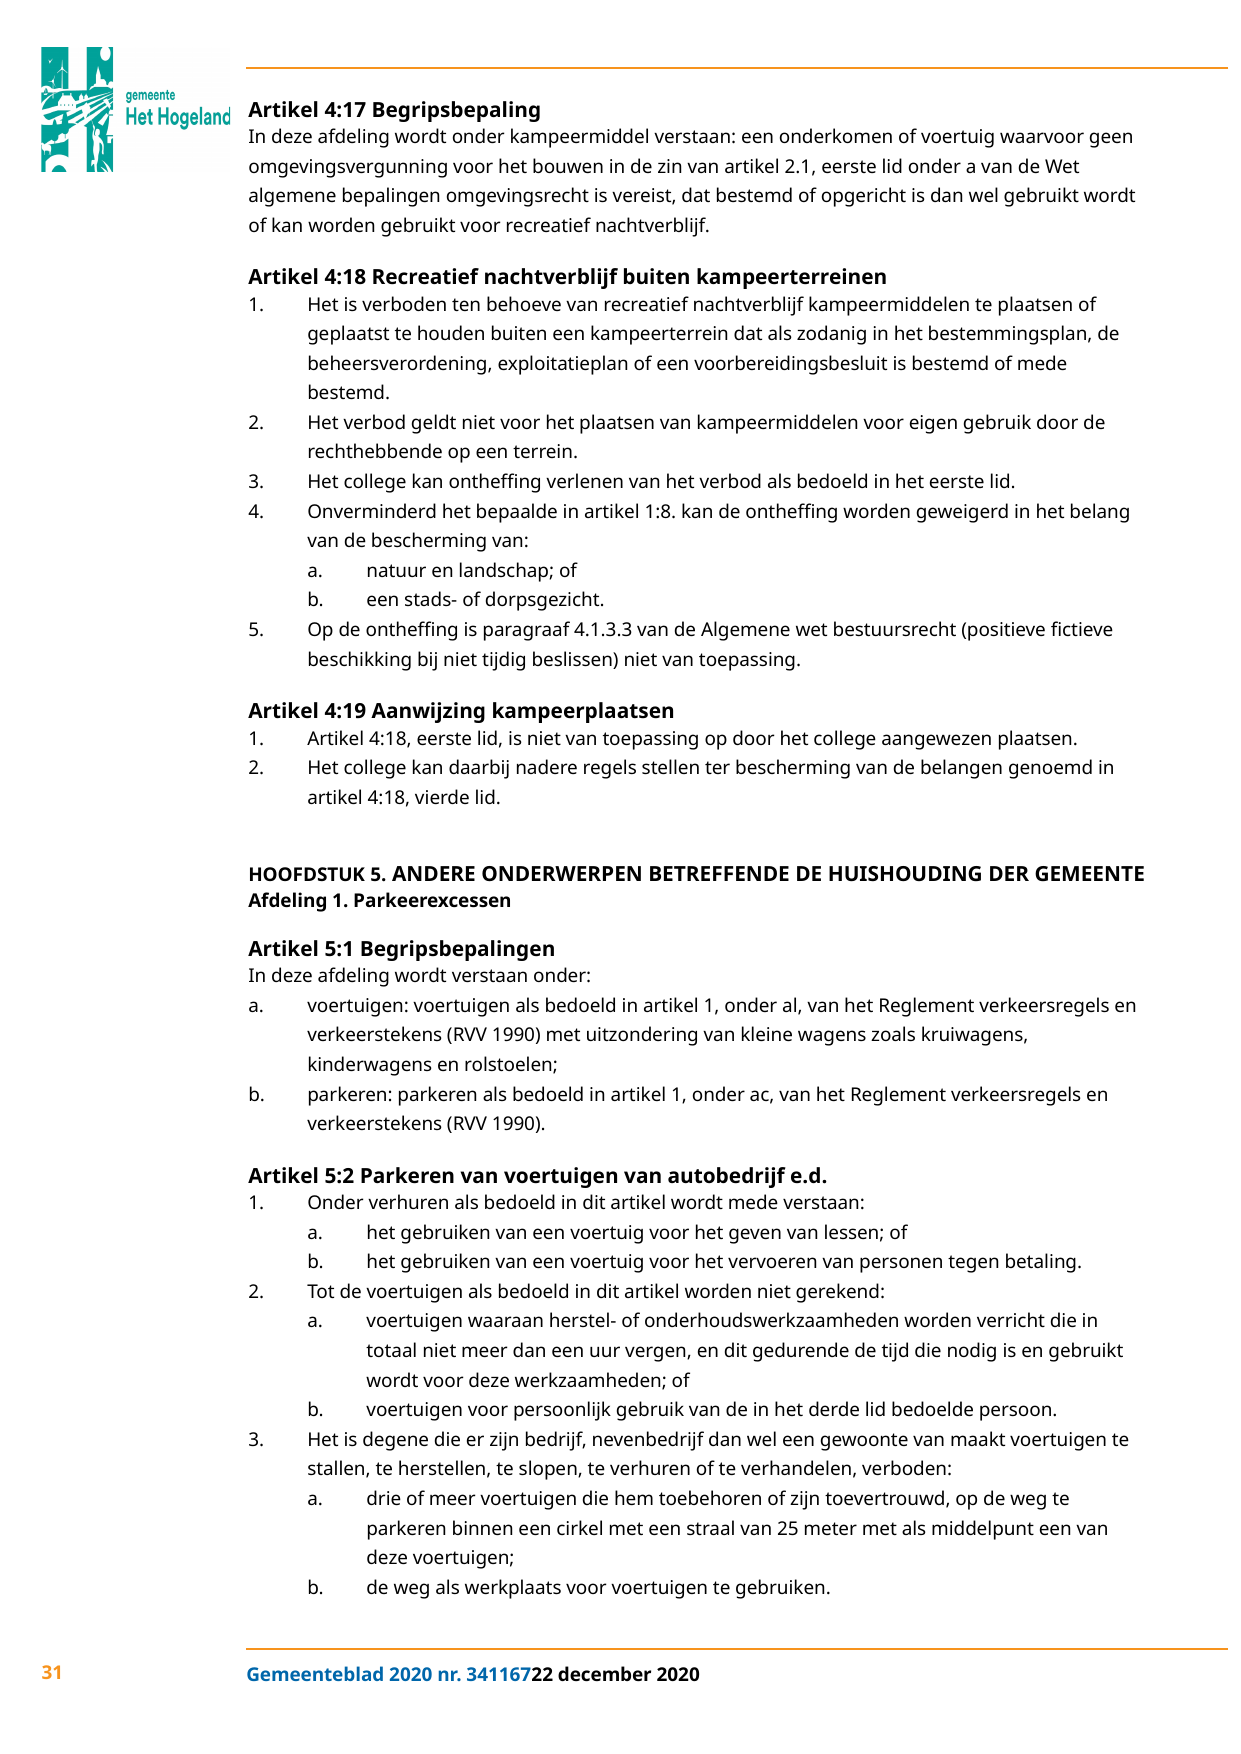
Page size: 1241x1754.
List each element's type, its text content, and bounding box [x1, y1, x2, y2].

list Artikel 4:18, eerste lid, is niet van toepassing op door het college aangewezen plaatsen. [248, 725, 1152, 750]
text Artikel 4:18 Recreatief nachtverblijf buiten kampeerterreinen [248, 262, 1152, 291]
list de weg als werkplaats voor voertuigen te gebruiken. [307, 1574, 1152, 1599]
text HOOFDSTUK 5. ANDERE ONDERWERPEN BETREFFENDE DE HUISHOUDING DER GEMEENTE [248, 859, 1152, 887]
list Onder verhuren als bedoeld in dit artikel wordt mede verstaan: [248, 1189, 1152, 1215]
list Op de ontheffing is paragraaf 4.1.3.3 van de Algemene wet bestuursrecht (positieve fictieve beschikking bij niet tijdig beslissen) niet van toepassing. [248, 616, 1152, 672]
list Het college kan ontheffing verlenen van het verbod als bedoeld in het eerste lid. [248, 468, 1152, 494]
list voertuigen voor persoonlijk gebruik van de in het derde lid bedoelde persoon. [307, 1396, 1152, 1422]
list Het is verboden ten behoeve van recreatief nachtverblijf kampeermiddelen te plaatsen of geplaatst te houden buiten een kampeerterrein dat als zodanig in het bestemmingsplan, de beheersverordening, exploitatieplan of een voorbereidingsbesluit is bestemd of mede bestemd. [248, 291, 1152, 405]
list een stads- of dorpsgezicht. [307, 587, 1152, 612]
text Artikel 4:17 Begripsbepaling [248, 95, 1152, 123]
text Afdeling 1. Parkeerexcessen [248, 887, 1152, 913]
list Het is degene die er zijn bedrijf, nevenbedrijf dan wel een gewoonte van maakt voertuigen te stallen, te herstellen, te slopen, te verhuren of te verhandelen, verboden: [248, 1426, 1152, 1481]
list natuur en landschap; of [307, 557, 1152, 583]
list Het verbod geldt niet voor het plaatsen van kampeermiddelen voor eigen gebruik door de rechthebbende op een terrein. [248, 409, 1152, 464]
list Onverminderd het bepaalde in artikel 1:8. kan de ontheffing worden geweigerd in het belang van de bescherming van: [248, 498, 1152, 553]
list het gebruiken van een voertuig voor het vervoeren van personen tegen betaling. [307, 1248, 1152, 1274]
list parkeren: parkeren als bedoeld in artikel 1, onder ac, van het Reglement verkeersregels en verkeerstekens (RVV 1990). [248, 1081, 1152, 1136]
text Artikel 4:19 Aanwijzing kampeerplaatsen [248, 696, 1152, 725]
text Artikel 5:2 Parkeren van voertuigen van autobedrijf e.d. [248, 1161, 1152, 1189]
list Tot de voertuigen als bedoeld in dit artikel worden niet gerekend: [248, 1278, 1152, 1304]
text Artikel 5:1 Begripsbepalingen [248, 934, 1152, 962]
picture [41, 47, 231, 172]
text In deze afdeling wordt onder kampeermiddel verstaan: een onderkomen of voertuig waarvoor geen omgevingsvergunning voor het bouwen in de zin van artikel 2.1, eerste lid onder a van de Wet algemene bepalingen omgevingsrecht is vereist, dat bestemd of opgericht is dan wel gebruikt wordt of kan worden gebruikt voor recreatief nachtverblijf. [248, 123, 1152, 238]
text In deze afdeling wordt verstaan onder: [248, 962, 1152, 988]
list Het college kan daarbij nadere regels stellen ter bescherming van de belangen genoemd in artikel 4:18, vierde lid. [248, 754, 1152, 809]
list voertuigen waaraan herstel- of onderhoudswerkzaamheden worden verricht die in totaal niet meer dan een uur vergen, en dit gedurende de tijd die nodig is en gebruikt wordt voor deze werkzaamheden; of [307, 1308, 1152, 1392]
list voertuigen: voertuigen als bedoeld in artikel 1, onder al, van het Reglement verkeersregels en verkeerstekens (RVV 1990) met uitzondering van kleine wagens zoals kruiwagens, kinderwagens en rolstoelen; [248, 992, 1152, 1077]
list het gebruiken van een voertuig voor het geven van lessen; of [307, 1219, 1152, 1244]
list drie of meer voertuigen die hem toebehoren of zijn toevertrouwd, op de weg te parkeren binnen een cirkel met een straal van 25 meter met als middelpunt een van deze voertuigen; [307, 1485, 1152, 1570]
